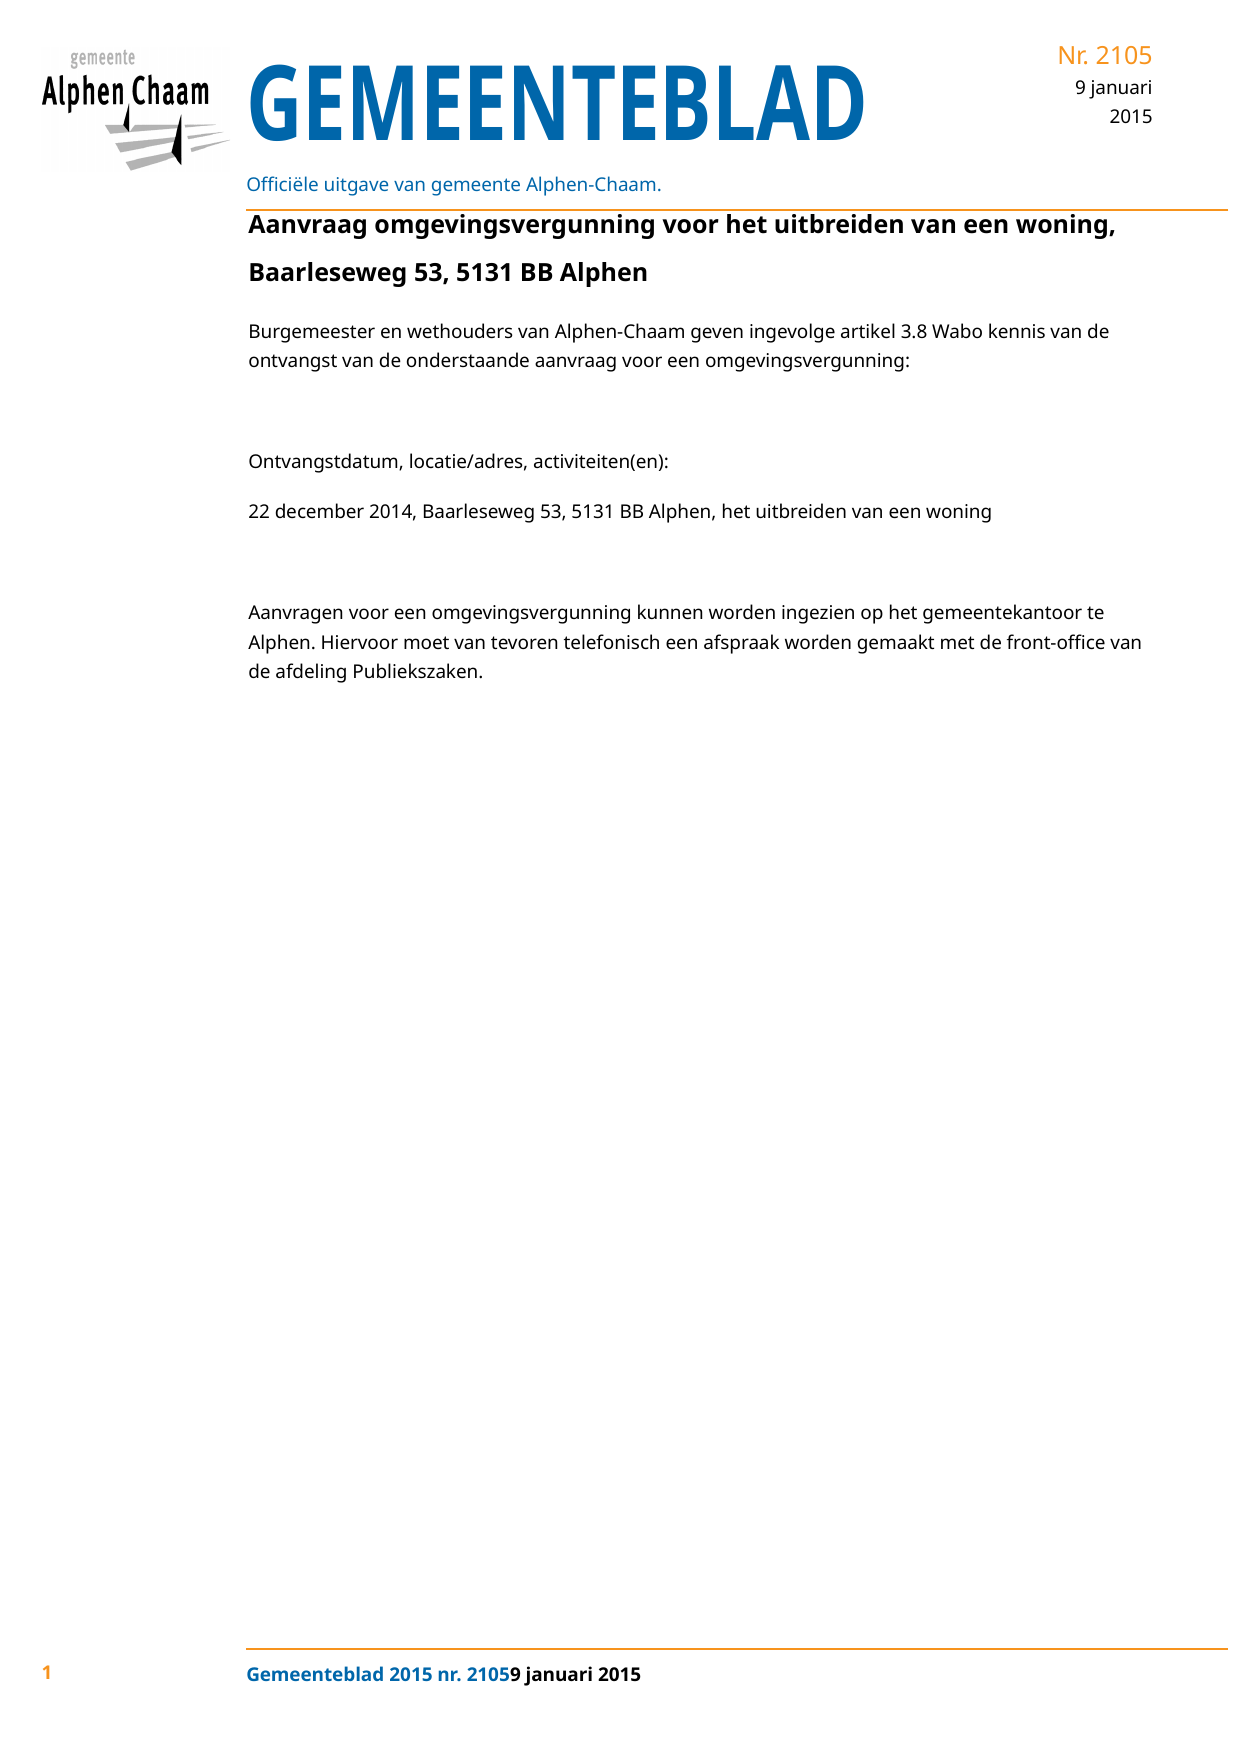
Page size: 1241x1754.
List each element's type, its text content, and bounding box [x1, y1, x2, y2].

text 22 december 2014, Baarleseweg 53, 5131 BB Alphen, het uitbreiden van een woning [248, 499, 1152, 524]
text Burgemeester en wethouders van Alphen-Chaam geven ingevolge artikel 3.8 Wabo kennis van de ontvangst van de onderstaande aanvraag voor een omgevingsvergunning: [248, 318, 1152, 373]
text Aanvraag omgevingsvergunning voor het uitbreiden van een woning, Baarleseweg 53, 5131 BB Alphen [248, 211, 1152, 288]
picture [41, 47, 231, 172]
text Ontvangstdatum, locatie/adres, activiteiten(en): [248, 448, 1152, 474]
text Aanvragen voor een omgevingsvergunning kunnen worden ingezien op het gemeentekantoor te Alphen. Hiervoor moet van tevoren telefonisch een afspraak worden gemaakt met de front-office van de afdeling Publiekszaken. [248, 599, 1152, 684]
